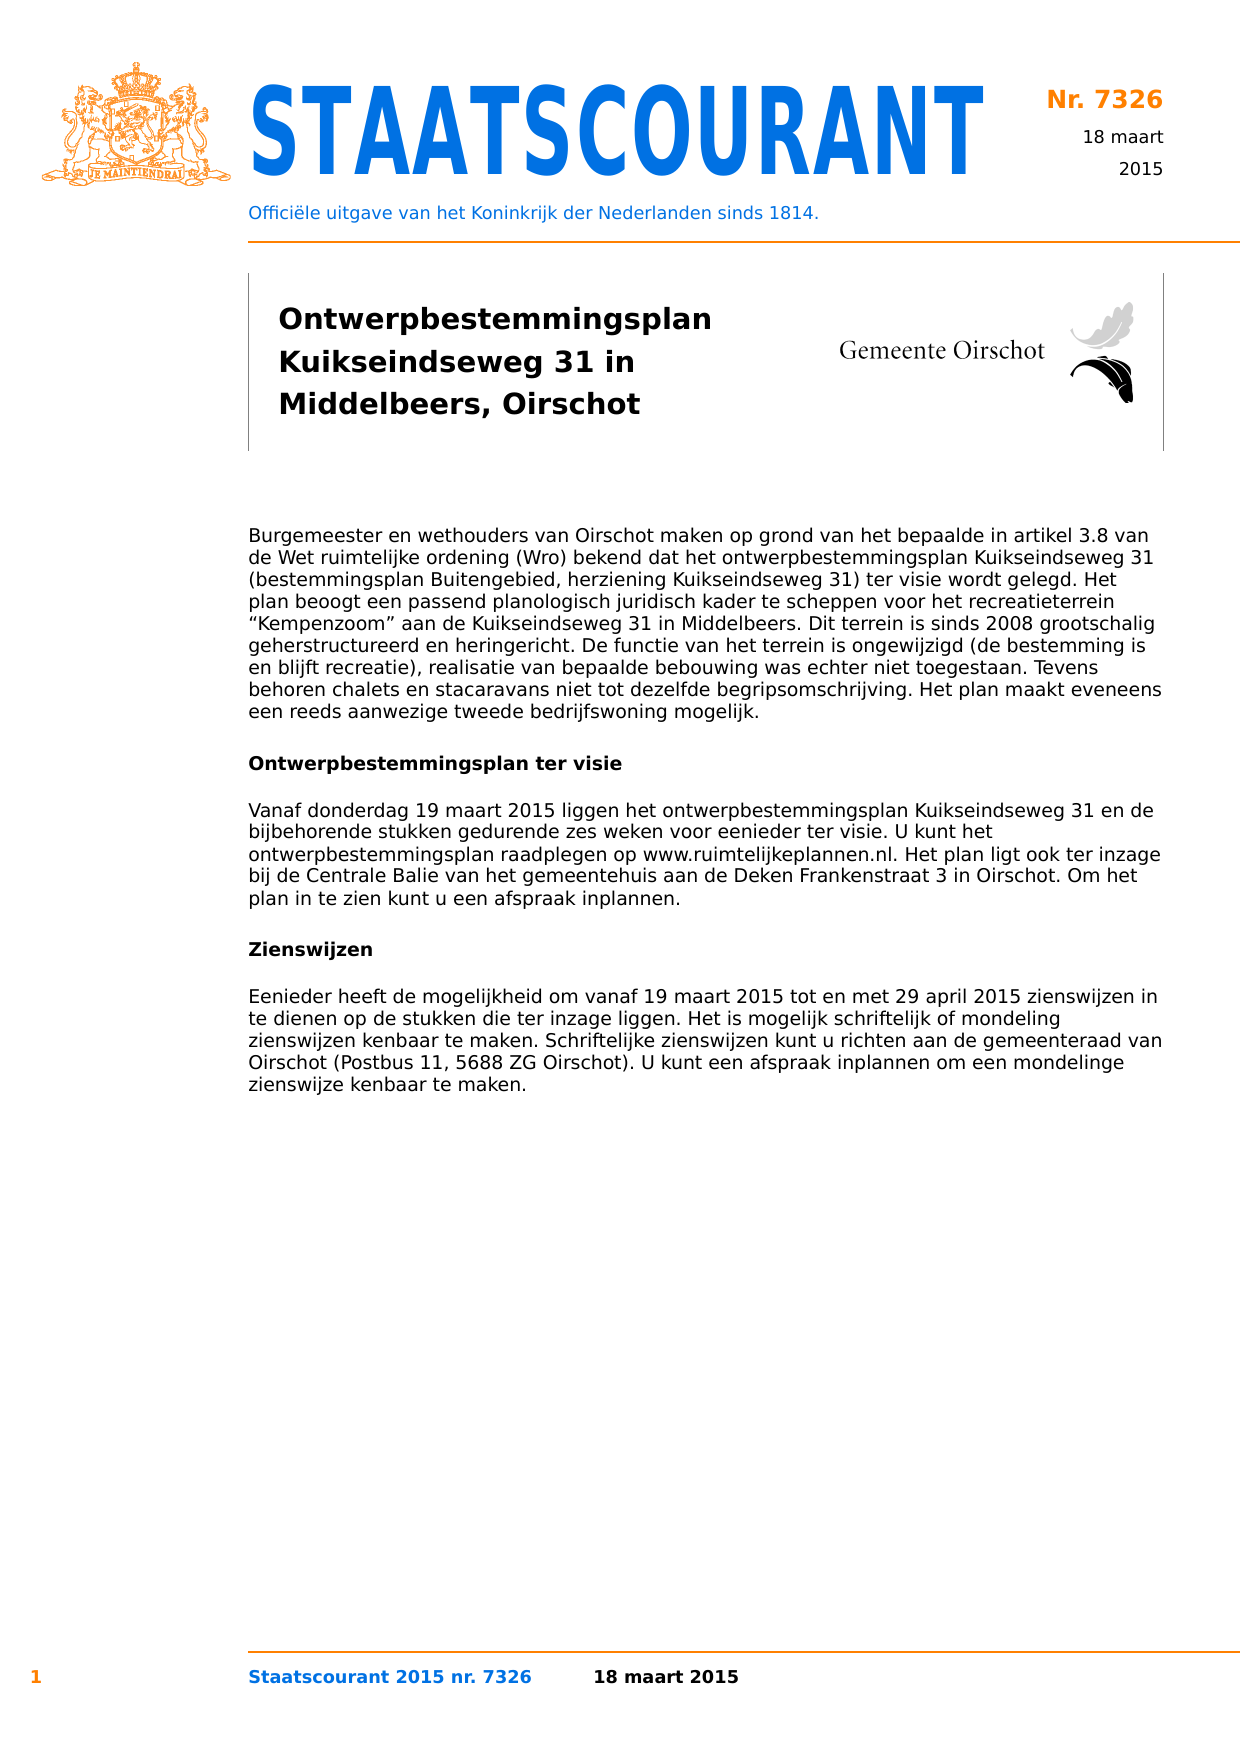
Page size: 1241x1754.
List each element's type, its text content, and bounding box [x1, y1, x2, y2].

text Burgemeester en wethouders van Oirschot maken op grond van het bepaalde in artikel 3.8 van de Wet ruimtelijke ordening (Wro) bekend dat het ontwerpbestemmingsplan Kuikseindseweg 31 (bestemmingsplan Buitengebied, herziening Kuikseindseweg 31) ter visie wordt gelegd. Het plan beoogt een passend planologisch juridisch kader te scheppen voor het recreatieterrein “Kempenzoom” aan de Kuikseindseweg 31 in Middelbeers. Dit terrein is sinds 2008 grootschalig geherstructureerd en heringericht. De functie van het terrein is ongewijzigd (de bestemming is en blijft recreatie), realisatie van bepaalde bebouwing was echter niet toegestaan. Tevens behoren chalets en stacaravans niet tot dezelfde begripsomschrijving. Het plan maakt eveneens een reeds aanwezige tweede bedrijfswoning mogelijk. [248, 525, 1163, 722]
table_header STAATSCOURANT [248, 62, 998, 203]
table_cell Officiële uitgave van het Koninkrijk der Nederlanden sinds 1814. [248, 203, 1240, 241]
table_cell 18 maart [998, 121, 1240, 153]
picture [41, 62, 231, 186]
subtitle Ontwerpbestemmingsplan Kuikseindseweg 31 in Middelbeers, Oirschot [249, 273, 1163, 451]
table_cell 2015 [998, 153, 1240, 203]
text Vanaf donderdag 19 maart 2015 liggen het ontwerpbestemmingsplan Kuikseindseweg 31 en de bijbehorende stukken gedurende zes weken voor eenieder ter visie. U kunt het ontwerpbestemmingsplan raadplegen op www.ruimtelijkeplannen.nl. Het plan ligt ook ter inzage bij de Centrale Balie van het gemeentehuis aan de Deken Frankenstraat 3 in Oirschot. Om het plan in te zien kunt u een afspraak inplannen. [248, 799, 1163, 909]
subtitle Zienswijzen [248, 939, 1163, 961]
text Eenieder heeft de mogelijkheid om vanaf 19 maart 2015 tot en met 29 april 2015 zienswijzen in te dienen op de stukken die ter inzage liggen. Het is mogelijk schriftelijk of mondeling zienswijzen kenbaar te maken. Schriftelijke zienswijzen kunt u richten aan de gemeenteraad van Oirschot (Postbus 11, 5688 ZG Oirschot). U kunt een afspraak inplannen om een mondelinge zienswijze kenbaar te maken. [248, 986, 1163, 1096]
picture [838, 302, 1134, 403]
table_header [25, 62, 248, 241]
table_header Nr. 7326 [998, 62, 1240, 121]
subtitle Ontwerpbestemmingsplan ter visie [248, 752, 1163, 774]
